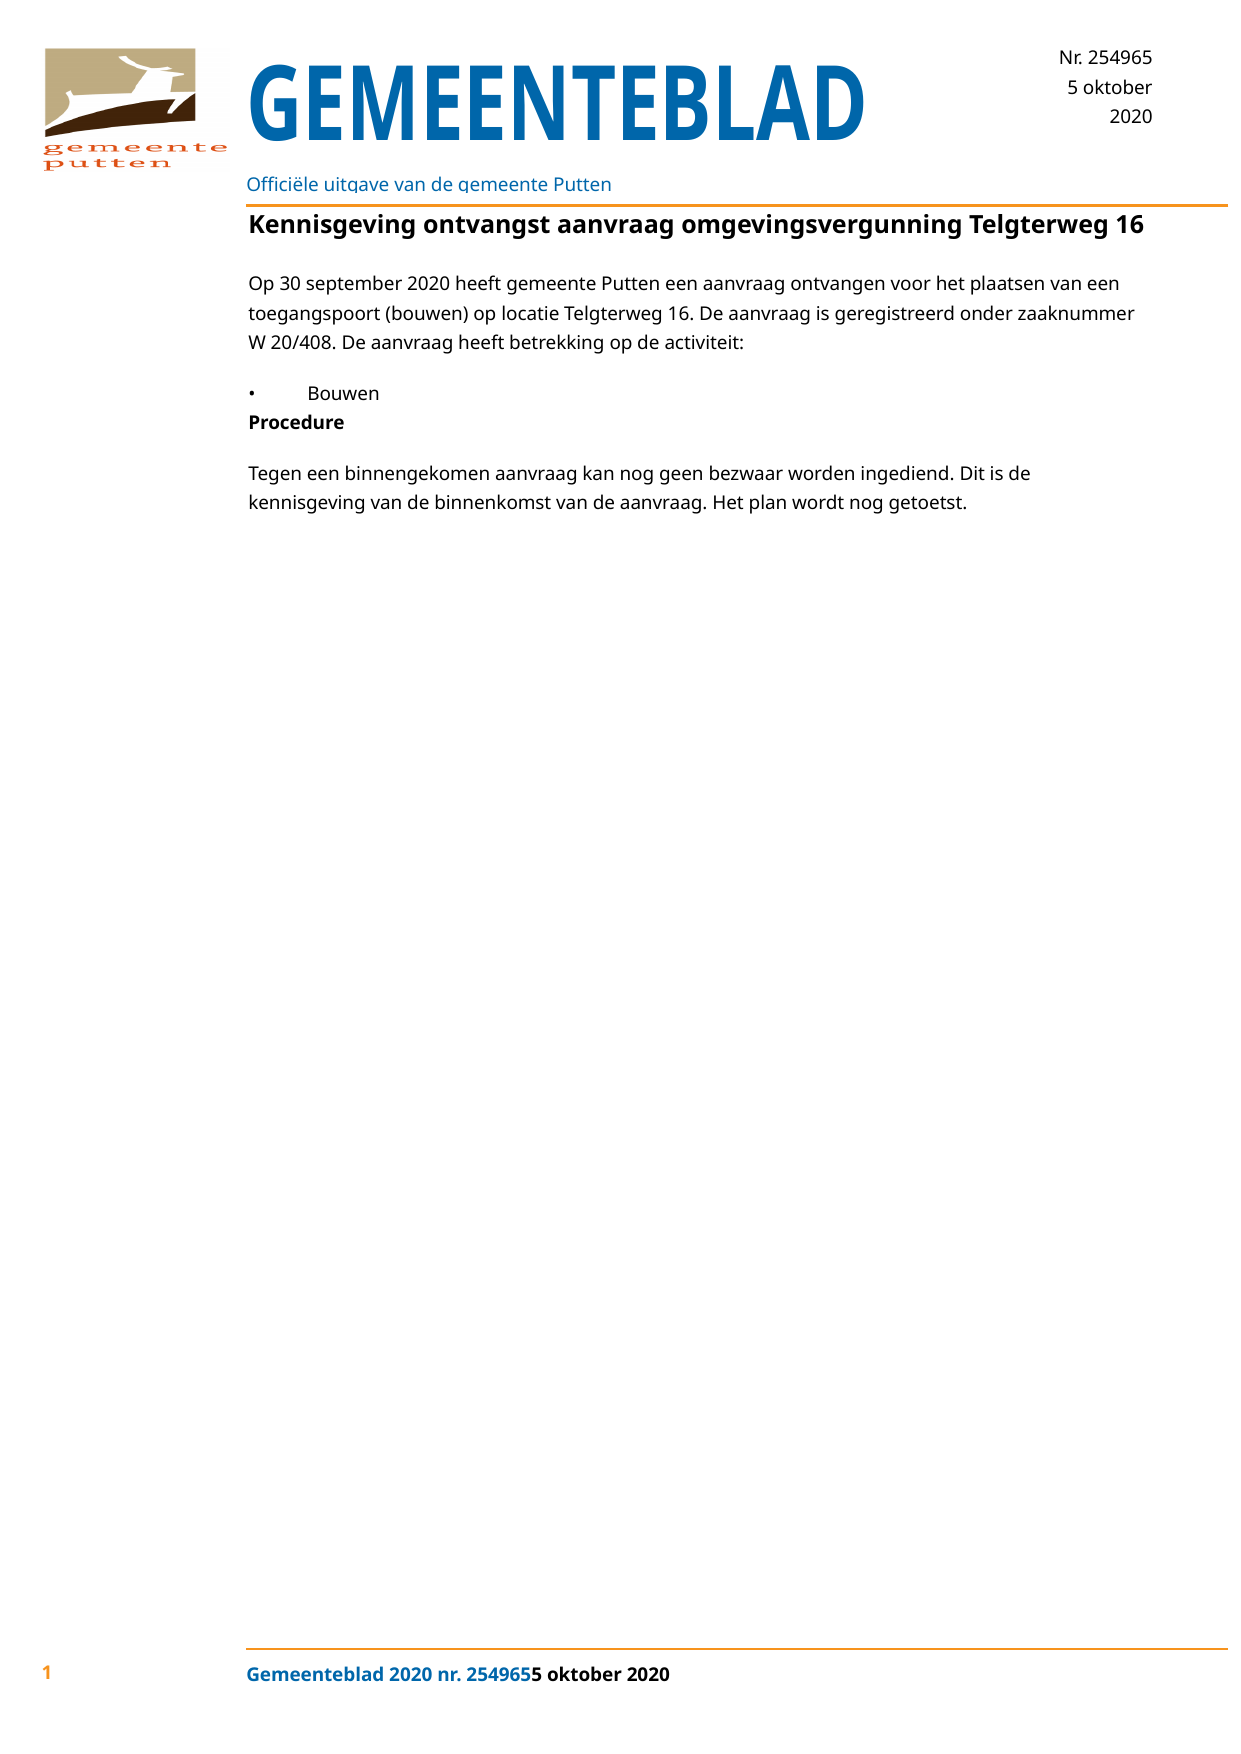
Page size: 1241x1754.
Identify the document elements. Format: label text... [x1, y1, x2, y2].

text Op 30 september 2020 heeft gemeente Putten een aanvraag ontvangen voor het plaatsen van een toegangspoort (bouwen) op locatie Telgterweg 16. De aanvraag is geregistreerd onder zaaknummer W 20/408. De aanvraag heeft betrekking op de activiteit: [248, 270, 1152, 355]
list Bouwen [248, 380, 1152, 406]
text Tegen een binnengekomen aanvraag kan nog geen bezwaar worden ingediend. Dit is de kennisgeving van de binnenkomst van de aanvraag. Het plan wordt nog getoetst. [248, 460, 1152, 515]
text Procedure [248, 409, 1152, 435]
text Kennisgeving ontvangst aanvraag omgevingsvergunning Telgterweg 16 [248, 207, 1152, 241]
picture [41, 47, 231, 172]
